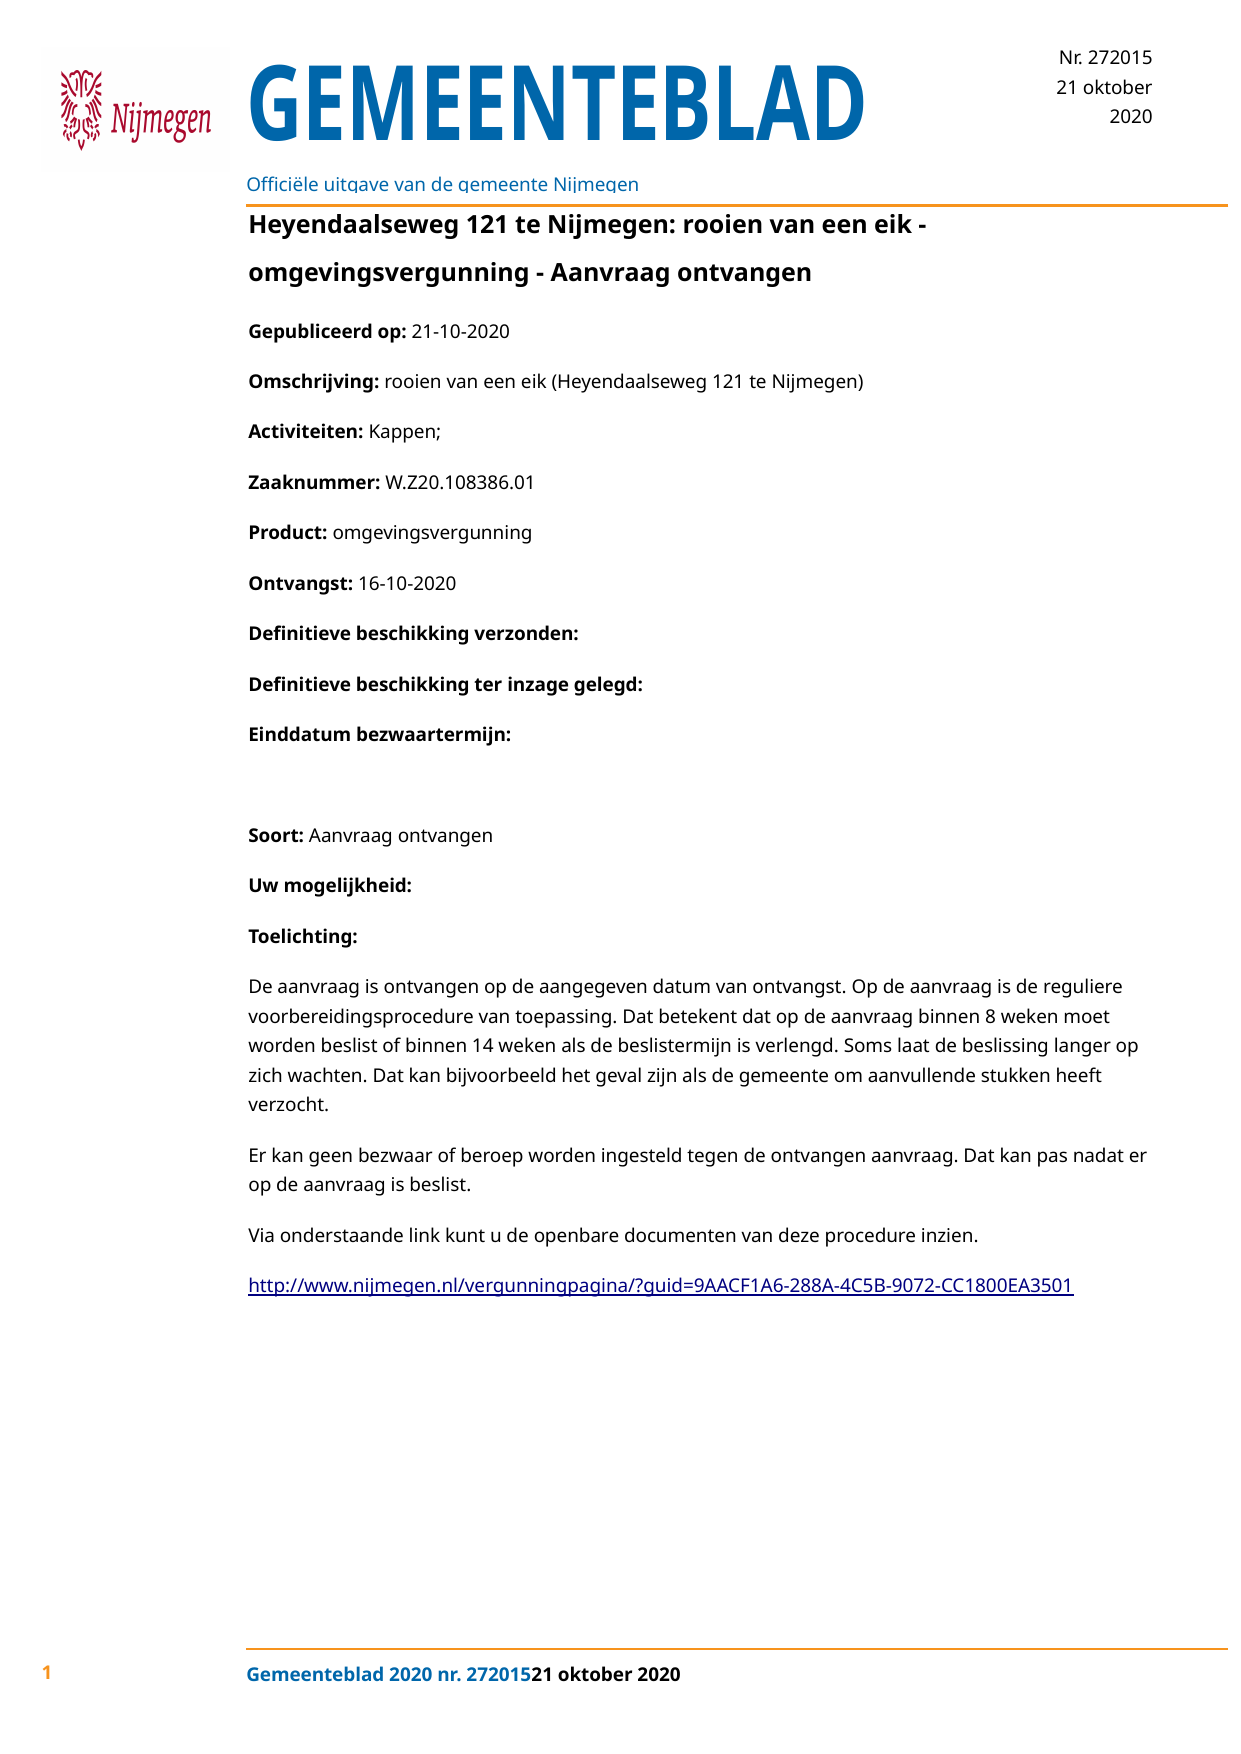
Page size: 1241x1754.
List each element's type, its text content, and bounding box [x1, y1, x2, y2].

text Soort: Aanvraag ontvangen [248, 822, 1152, 848]
text Product: omgevingsvergunning [248, 519, 1152, 545]
picture [41, 47, 231, 172]
text Activiteiten: Kappen; [248, 419, 1152, 444]
text Zaaknummer: W.Z20.108386.01 [248, 469, 1152, 495]
text Definitieve beschikking ter inzage gelegd: [248, 671, 1152, 697]
text Gepubliceerd op: 21-10-2020 [248, 318, 1152, 344]
text Definitieve beschikking verzonden: [248, 620, 1152, 646]
text http://www.nijmegen.nl/vergunningpagina/?guid=9AACF1A6-288A-4C5B-9072-CC1800EA3501 [248, 1272, 1152, 1298]
text Uw mogelijkheid: [248, 872, 1152, 898]
text Ontvangst: 16-10-2020 [248, 570, 1152, 596]
text Heyendaalseweg 121 te Nijmegen: rooien van een eik - omgevingsvergunning - Aanvraag ontvangen [248, 207, 1152, 288]
text Via onderstaande link kunt u de openbare documenten van deze procedure inzien. [248, 1222, 1152, 1248]
text Einddatum bezwaartermijn: [248, 721, 1152, 747]
text Omschrijving: rooien van een eik (Heyendaalseweg 121 te Nijmegen) [248, 368, 1152, 394]
text Er kan geen bezwaar of beroep worden ingesteld tegen de ontvangen aanvraag. Dat kan pas nadat er op de aanvraag is beslist. [248, 1142, 1152, 1197]
text Toelichting: [248, 923, 1152, 949]
text De aanvraag is ontvangen op de aangegeven datum van ontvangst. Op de aanvraag is de reguliere voorbereidingsprocedure van toepassing. Dat betekent dat op de aanvraag binnen 8 weken moet worden beslist of binnen 14 weken als de beslistermijn is verlengd. Soms laat de beslissing langer op zich wachten. Dat kan bijvoorbeeld het geval zijn als de gemeente om aanvullende stukken heeft verzocht. [248, 973, 1152, 1117]
